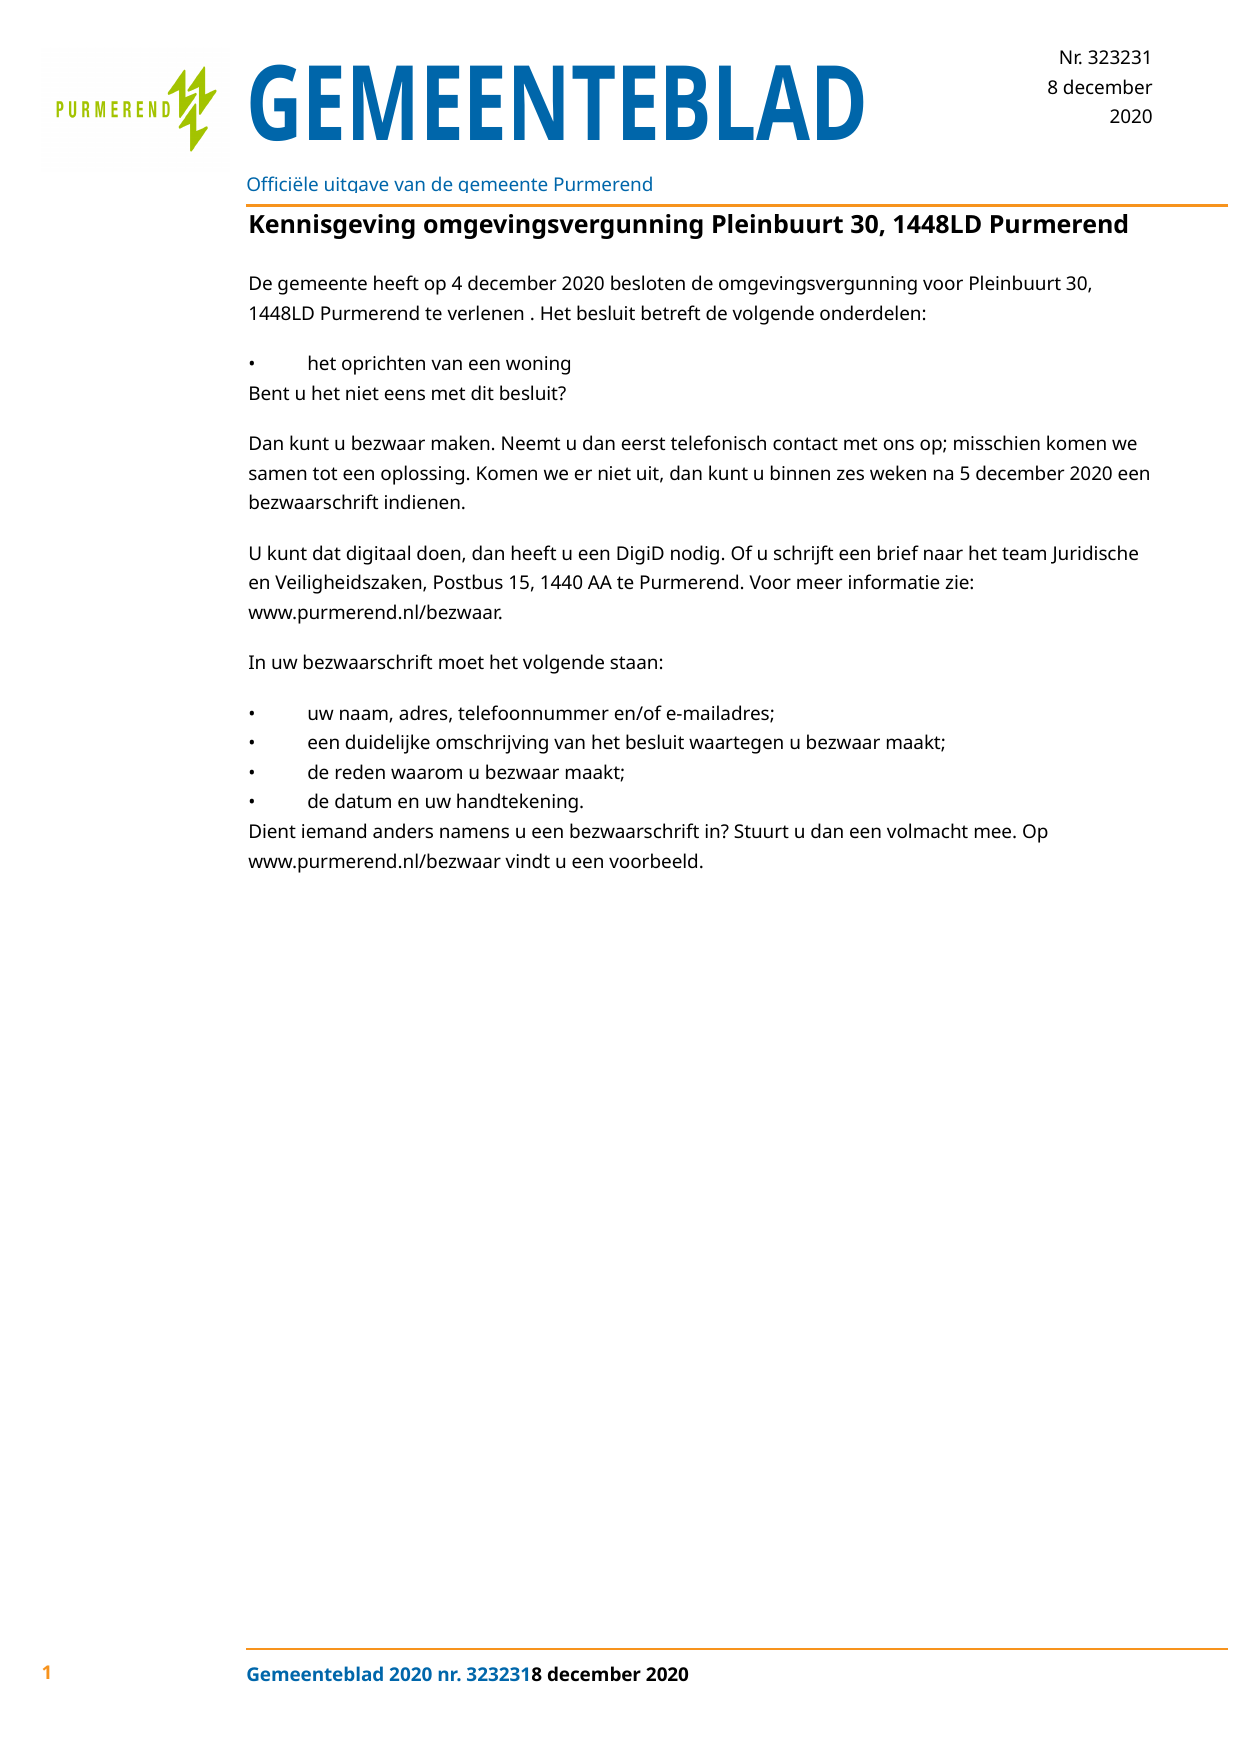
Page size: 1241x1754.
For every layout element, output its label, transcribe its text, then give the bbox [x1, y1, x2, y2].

text De gemeente heeft op 4 december 2020 besloten de omgevingsvergunning voor Pleinbuurt 30, 1448LD Purmerend te verlenen . Het besluit betreft de volgende onderdelen: [248, 270, 1152, 326]
list uw naam, adres, telefoonnummer en/of e-mailadres; [248, 700, 1152, 726]
text Dan kunt u bezwaar maken. Neemt u dan eerst telefonisch contact met ons op; misschien komen we samen tot een oplossing. Komen we er niet uit, dan kunt u binnen zes weken na 5 december 2020 een bezwaarschrift indienen. [248, 430, 1152, 515]
picture [41, 47, 231, 172]
list het oprichten van een woning [248, 350, 1152, 376]
list een duidelijke omschrijving van het besluit waartegen u bezwaar maakt; [248, 729, 1152, 755]
list de reden waarom u bezwaar maakt; [248, 759, 1152, 785]
text Kennisgeving omgevingsvergunning Pleinbuurt 30, 1448LD Purmerend [248, 207, 1152, 241]
text Dient iemand anders namens u een bezwaarschrift in? Stuurt u dan een volmacht mee. Op www.purmerend.nl/bezwaar vindt u een voorbeeld. [248, 818, 1152, 873]
list de datum en uw handtekening. [248, 789, 1152, 814]
text U kunt dat digitaal doen, dan heeft u een DigiD nodig. Of u schrijft een brief naar het team Juridische en Veiligheidszaken, Postbus 15, 1440 AA te Purmerend. Voor meer informatie zie: www.purmerend.nl/bezwaar. [248, 540, 1152, 625]
text In uw bezwaarschrift moet het volgende staan: [248, 649, 1152, 675]
text Bent u het niet eens met dit besluit? [248, 380, 1152, 406]
